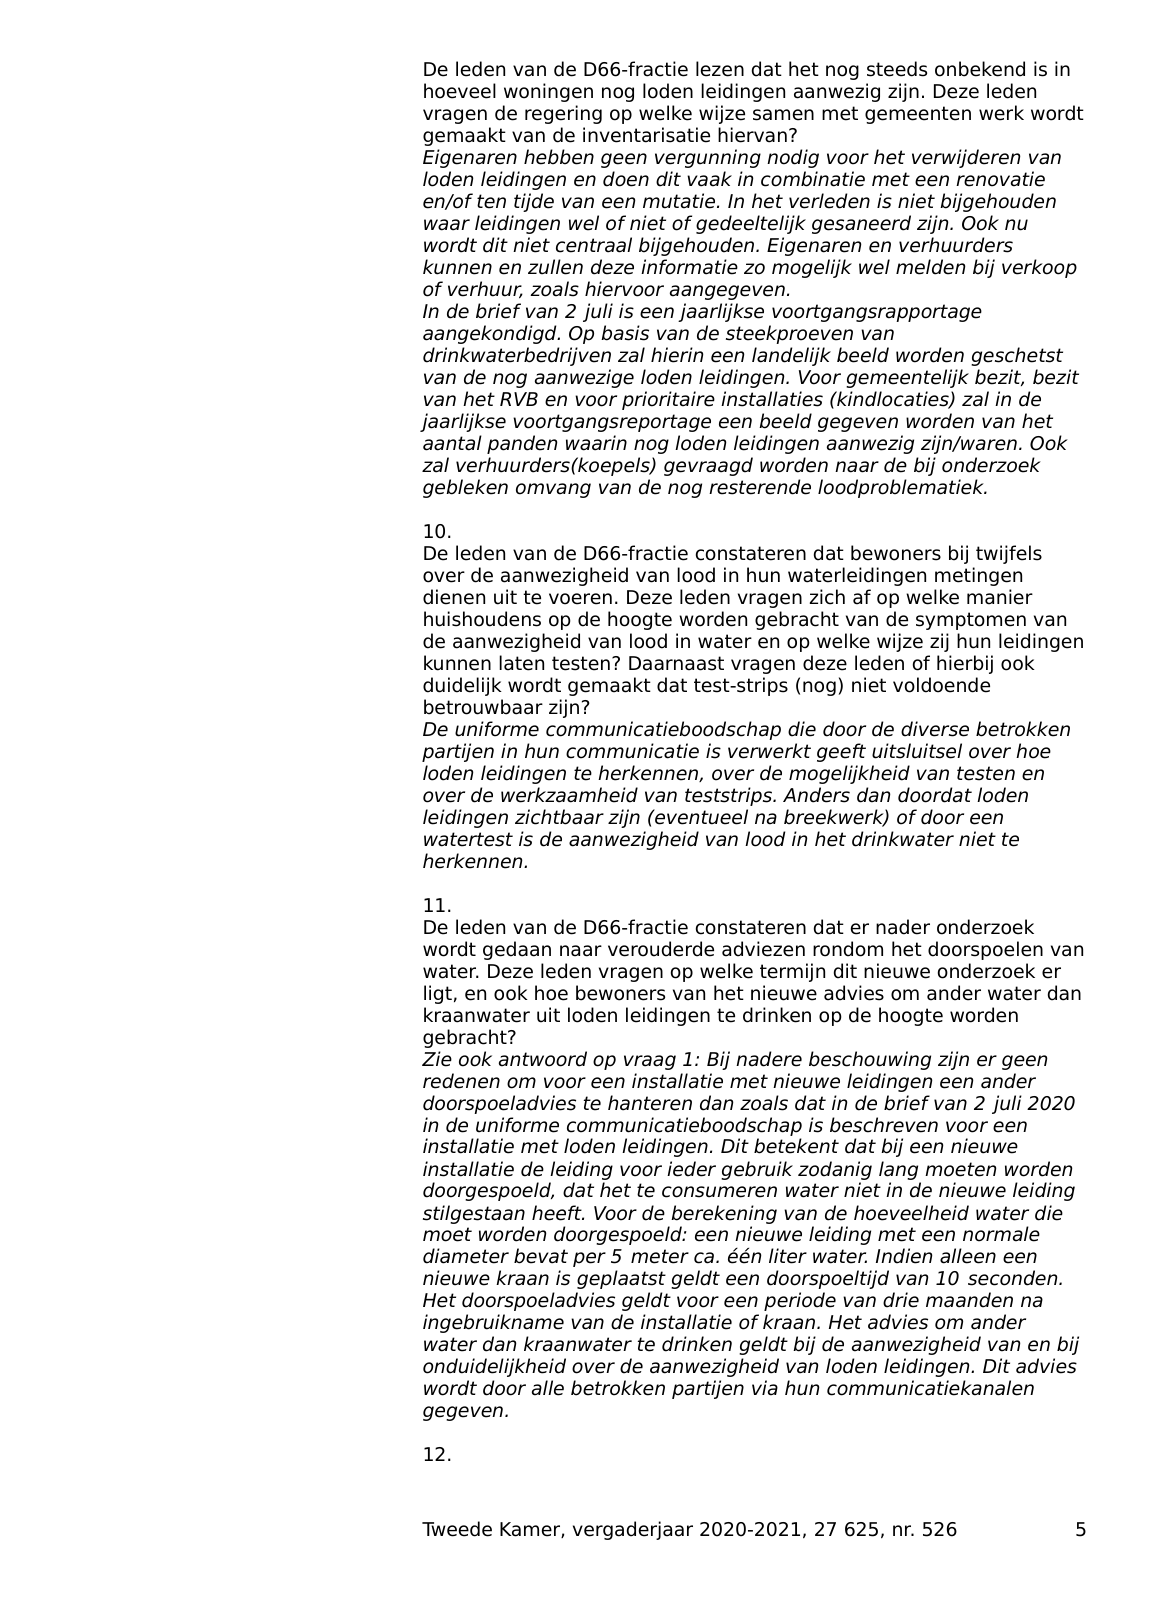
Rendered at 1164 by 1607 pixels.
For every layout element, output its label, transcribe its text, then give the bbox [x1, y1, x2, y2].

text De leden van de D66-fractie lezen dat het nog steeds onbekend is in hoeveel woningen nog loden leidingen aanwezig zijn. Deze leden vragen de regering op welke wijze samen met gemeenten werk wordt gemaakt van de inventarisatie hiervan? [422, 59, 1087, 147]
text 12. [422, 1444, 1087, 1466]
text De leden van de D66-fractie constateren dat bewoners bij twijfels over de aanwezigheid van lood in hun waterleidingen metingen dienen uit te voeren. Deze leden vragen zich af op welke manier huishoudens op de hoogte worden gebracht van de symptomen van de aanwezigheid van lood in water en op welke wijze zij hun leidingen kunnen laten testen? Daarnaast vragen deze leden of hierbij ook duidelijk wordt gemaakt dat test-strips (nog) niet voldoende betrouwbaar zijn? [422, 543, 1087, 719]
text In de brief van 2 juli is een jaarlijkse voortgangsrapportage aangekondigd. Op basis van de steekproeven van drinkwaterbedrijven zal hierin een landelijk beeld worden geschetst van de nog aanwezige loden leidingen. Voor gemeentelijk bezit, bezit van het RVB en voor prioritaire installaties (kindlocaties) zal in de jaarlijkse voortgangsreportage een beeld gegeven worden van het aantal panden waarin nog loden leidingen aanwezig zijn/waren. Ook zal verhuurders(koepels) gevraagd worden naar de bij onderzoek gebleken omvang van de nog resterende loodproblematiek. [422, 301, 1087, 499]
text 11. [422, 895, 1087, 917]
text De uniforme communicatieboodschap die door de diverse betrokken partijen in hun communicatie is verwerkt geeft uitsluitsel over hoe loden leidingen te herkennen, over de mogelijkheid van testen en over de werkzaamheid van teststrips. Anders dan doordat loden leidingen zichtbaar zijn (eventueel na breekwerk) of door een watertest is de aanwezigheid van lood in het drinkwater niet te herkennen. [422, 719, 1087, 872]
text De leden van de D66-fractie constateren dat er nader onderzoek wordt gedaan naar verouderde adviezen rondom het doorspoelen van water. Deze leden vragen op welke termijn dit nieuwe onderzoek er ligt, en ook hoe bewoners van het nieuwe advies om ander water dan kraanwater uit loden leidingen te drinken op de hoogte worden gebracht? [422, 917, 1087, 1048]
text 10. [422, 521, 1087, 543]
text Eigenaren hebben geen vergunning nodig voor het verwijderen van loden leidingen en doen dit vaak in combinatie met een renovatie en/of ten tijde van een mutatie. In het verleden is niet bijgehouden waar leidingen wel of niet of gedeeltelijk gesaneerd zijn. Ook nu wordt dit niet centraal bijgehouden. Eigenaren en verhuurders kunnen en zullen deze informatie zo mogelijk wel melden bij verkoop of verhuur, zoals hiervoor aangegeven. [422, 147, 1087, 301]
text Zie ook antwoord op vraag 1: Bij nadere beschouwing zijn er geen redenen om voor een installatie met nieuwe leidingen een ander doorspoeladvies te hanteren dan zoals dat in de brief van 2 juli 2020 in de uniforme communicatieboodschap is beschreven voor een installatie met loden leidingen. Dit betekent dat bij een nieuwe installatie de leiding voor ieder gebruik zodanig lang moeten worden doorgespoeld, dat het te consumeren water niet in de nieuwe leiding stilgestaan heeft. Voor de berekening van de hoeveelheid water die moet worden doorgespoeld: een nieuwe leiding met een normale diameter bevat per 5 meter ca. één liter water. Indien alleen een nieuwe kraan is geplaatst geldt een doorspoeltijd van 10 seconden. Het doorspoeladvies geldt voor een periode van drie maanden na ingebruikname van de installatie of kraan. Het advies om ander water dan kraanwater te drinken geldt bij de aanwezigheid van en bij onduidelijkheid over de aanwezigheid van loden leidingen. Dit advies wordt door alle betrokken partijen via hun communicatiekanalen gegeven. [422, 1048, 1087, 1422]
